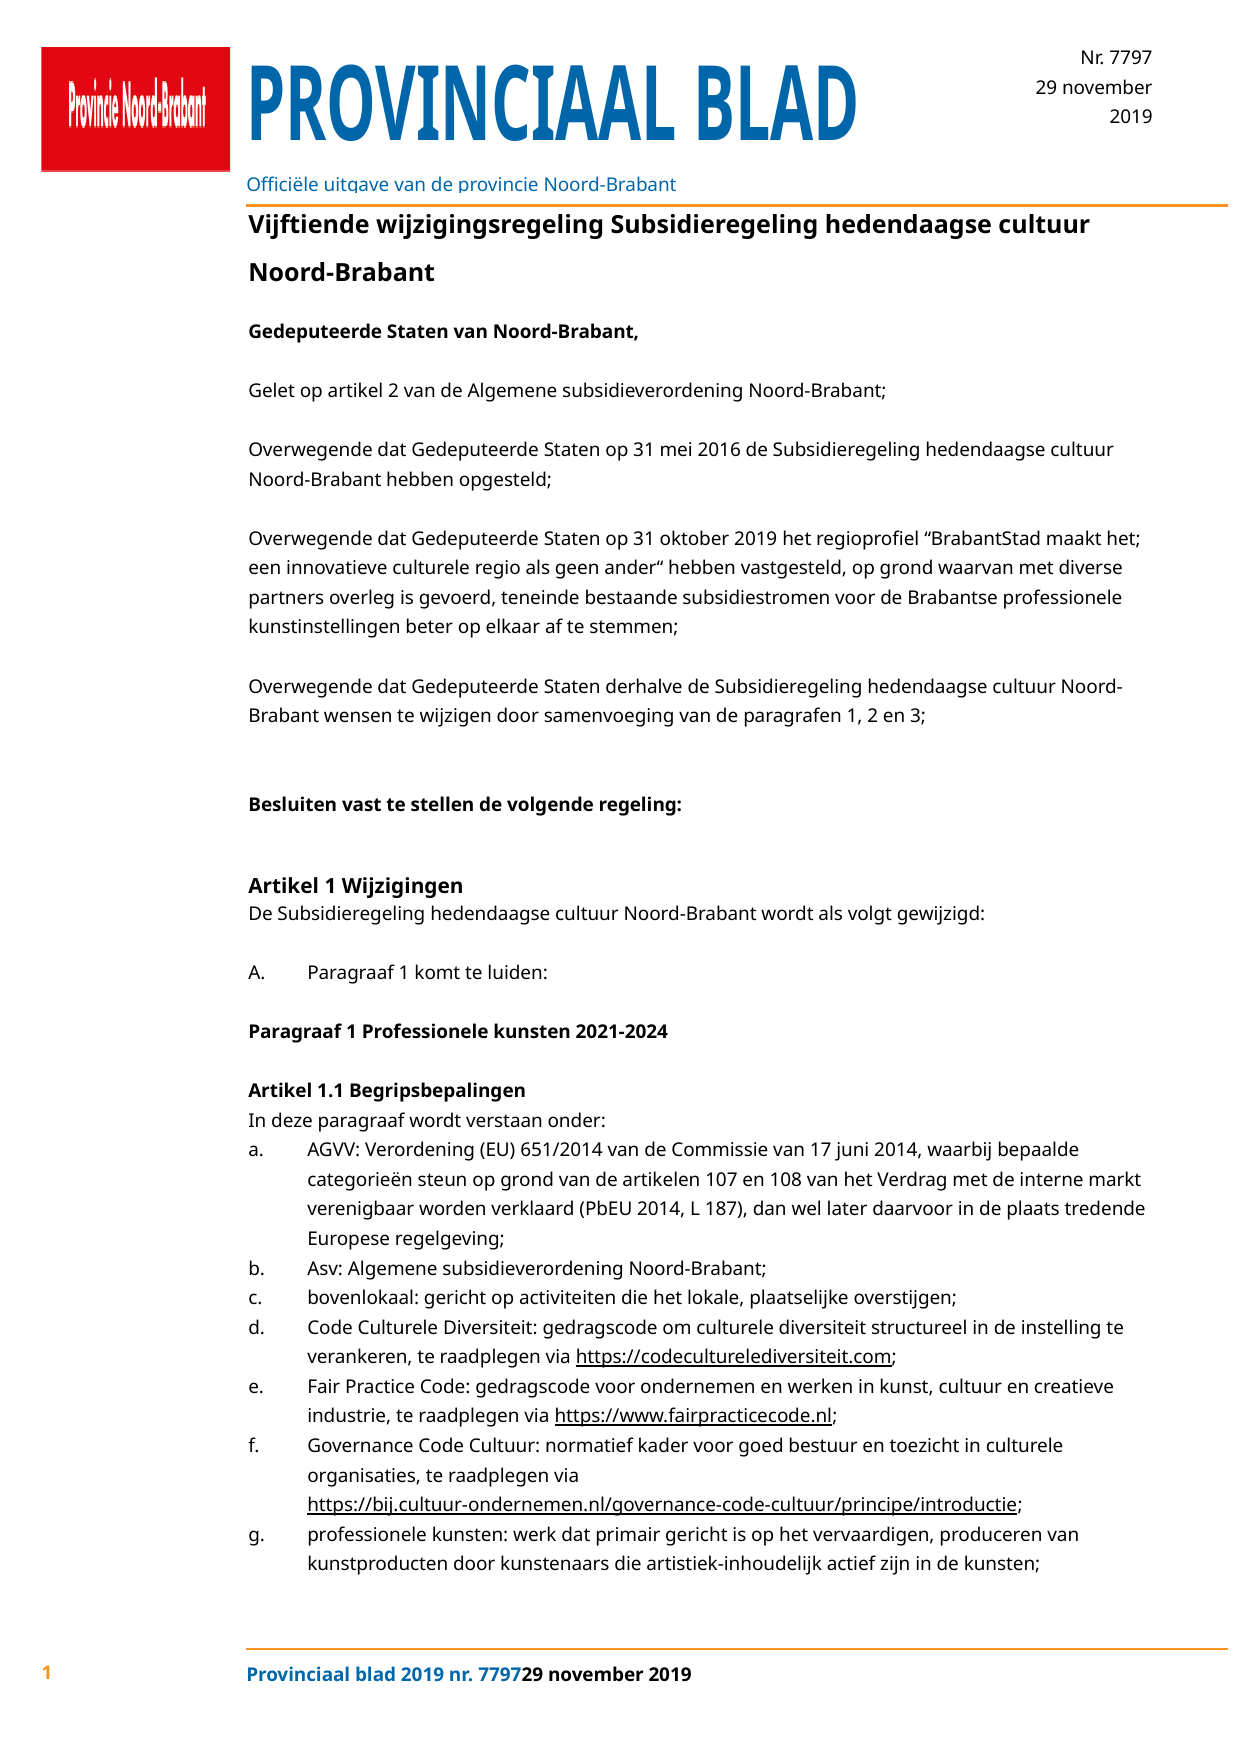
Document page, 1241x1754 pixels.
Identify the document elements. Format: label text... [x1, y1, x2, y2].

text In deze paragraaf wordt verstaan onder: [248, 1107, 1152, 1132]
list Fair Practice Code: gedragscode voor ondernemen en werken in kunst, cultuur en creatieve industrie, te raadplegen via https://www.fairpracticecode.nl; [248, 1373, 1152, 1428]
text Paragraaf 1 Professionele kunsten 2021-2024 [248, 1018, 1152, 1044]
text Overwegende dat Gedeputeerde Staten op 31 mei 2016 de Subsidieregeling hedendaagse cultuur Noord-Brabant hebben opgesteld; [248, 436, 1152, 492]
list professionele kunsten: werk dat primair gericht is op het vervaardigen, produceren van kunstproducten door kunstenaars die artistiek-inhoudelijk actief zijn in de kunsten; [248, 1521, 1152, 1576]
list Governance Code Cultuur: normatief kader voor goed bestuur en toezicht in culturele organisaties, te raadplegen via https://bij.cultuur-ondernemen.nl/governance-code-cultuur/principe/introductie; [248, 1432, 1152, 1517]
list Paragraaf 1 komt te luiden: [248, 959, 1152, 984]
list Asv: Algemene subsidieverordening Noord-Brabant; [248, 1255, 1152, 1280]
list bovenlokaal: gericht op activiteiten die het lokale, plaatselijke overstijgen; [248, 1284, 1152, 1310]
text Artikel 1 Wijzigingen [248, 871, 1152, 900]
text Overwegende dat Gedeputeerde Staten op 31 oktober 2019 het regioprofiel “BrabantStad maakt het; een innovatieve culturele regio als geen ander“ hebben vastgesteld, op grond waarvan met diverse partners overleg is gevoerd, teneinde bestaande subsidiestromen voor de Brabantse professionele kunstinstellingen beter op elkaar af te stemmen; [248, 525, 1152, 639]
text Gelet op artikel 2 van de Algemene subsidieverordening Noord-Brabant; [248, 377, 1152, 403]
text Besluiten vast te stellen de volgende regeling: [248, 791, 1152, 817]
text Gedeputeerde Staten van Noord-Brabant, [248, 318, 1152, 344]
list AGVV: Verordening (EU) 651/2014 van de Commissie van 17 juni 2014, waarbij bepaalde categorieën steun op grond van de artikelen 107 en 108 van het Verdrag met de interne markt verenigbaar worden verklaard (PbEU 2014, L 187), dan wel later daarvoor in de plaats tredende Europese regelgeving; [248, 1136, 1152, 1251]
picture [41, 47, 231, 172]
list Code Culturele Diversiteit: gedragscode om culturele diversiteit structureel in de instelling te verankeren, te raadplegen via https://codeculturelediversiteit.com; [248, 1314, 1152, 1369]
text Overwegende dat Gedeputeerde Staten derhalve de Subsidieregeling hedendaagse cultuur Noord-Brabant wensen te wijzigen door samenvoeging van de paragrafen 1, 2 en 3; [248, 673, 1152, 728]
text Artikel 1.1 Begripsbepalingen [248, 1077, 1152, 1103]
text De Subsidieregeling hedendaagse cultuur Noord-Brabant wordt als volgt gewijzigd: [248, 900, 1152, 925]
text Vijftiende wijzigingsregeling Subsidieregeling hedendaagse cultuur Noord-Brabant [248, 207, 1152, 288]
